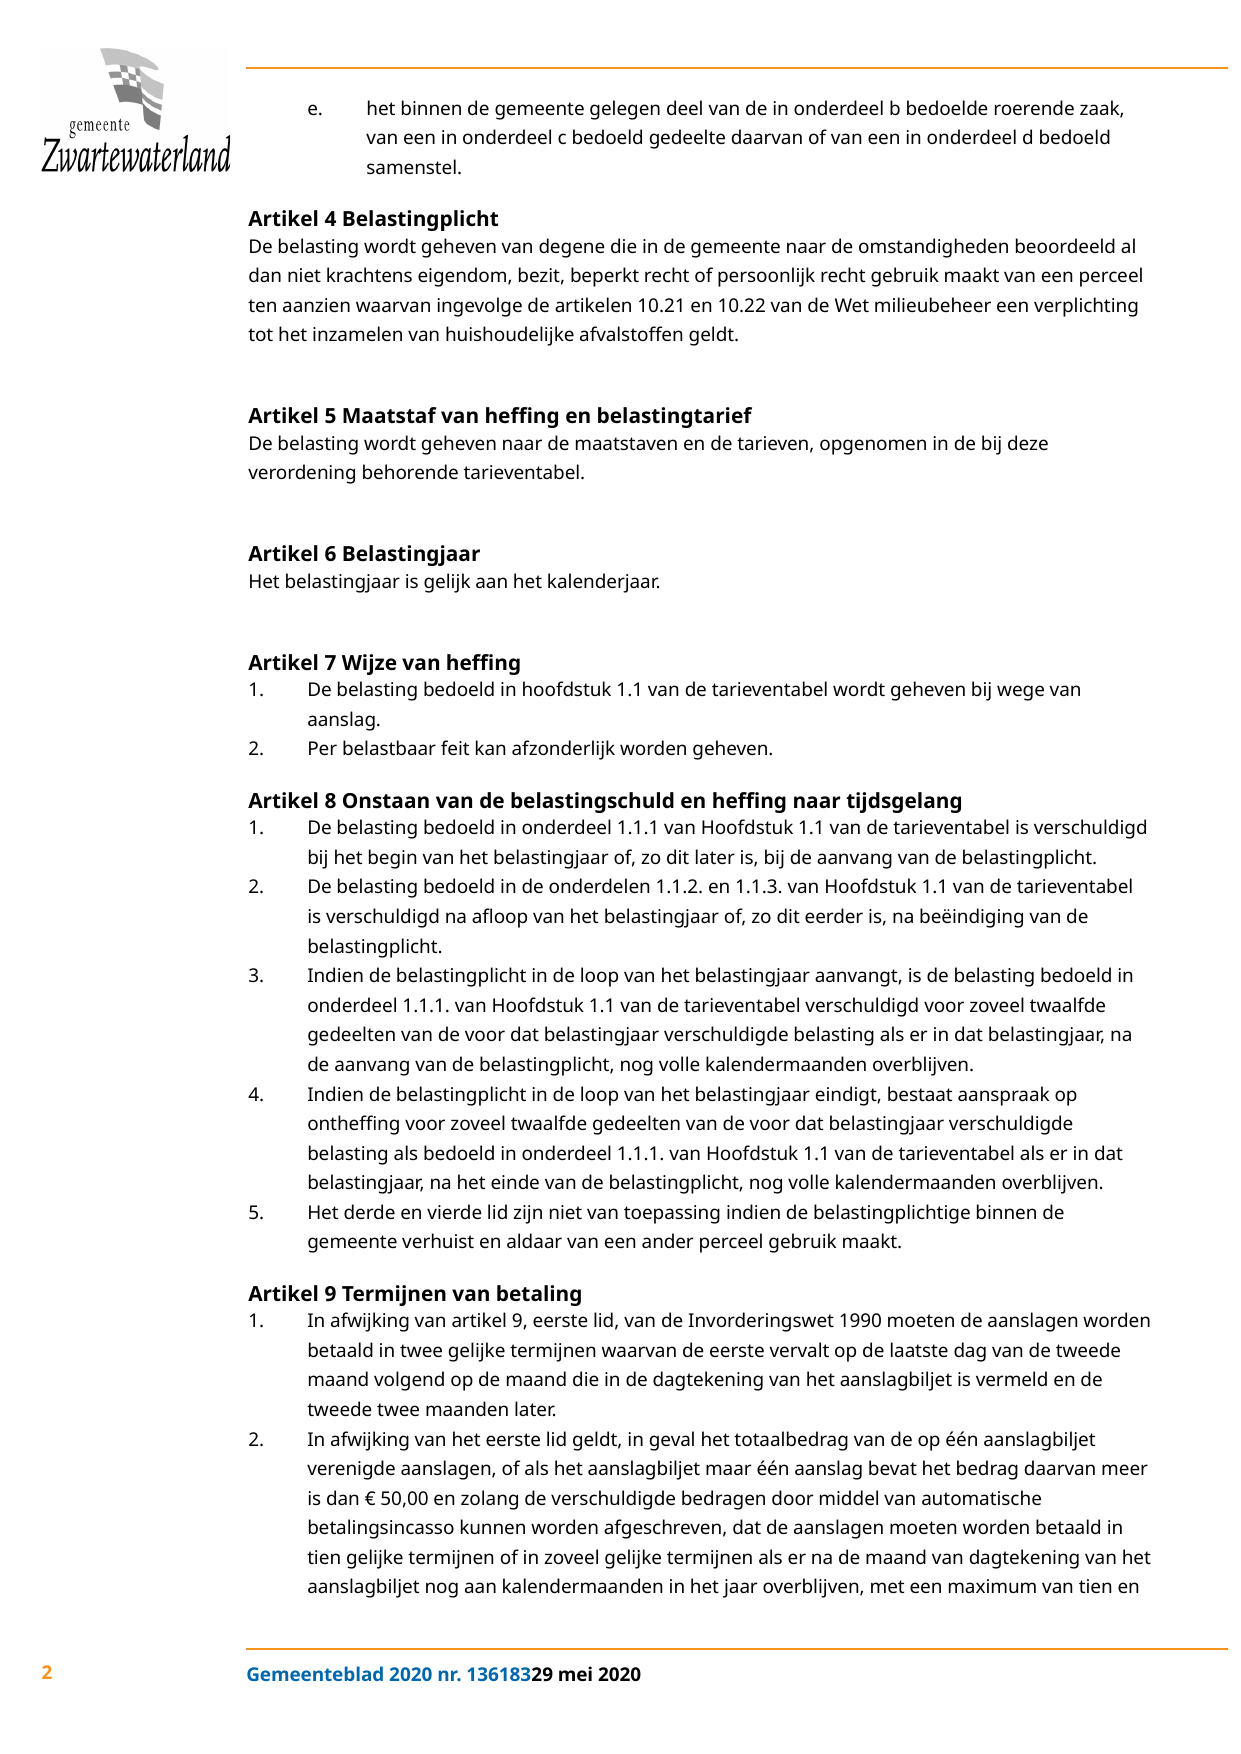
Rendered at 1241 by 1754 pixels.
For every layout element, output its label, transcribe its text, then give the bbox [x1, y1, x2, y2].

list Het derde en vierde lid zijn niet van toepassing indien de belastingplichtige binnen de gemeente verhuist en aldaar van een ander perceel gebruik maakt. [248, 1199, 1152, 1254]
picture [41, 47, 231, 172]
list In afwijking van het eerste lid geldt, in geval het totaalbedrag van de op één aanslagbiljet verenigde aanslagen, of als het aanslagbiljet maar één aanslag bevat het bedrag daarvan meer is dan € 50,00 en zolang de verschuldigde bedragen door middel van automatische betalingsincasso kunnen worden afgeschreven, dat de aanslagen moeten worden betaald in tien gelijke termijnen of in zoveel gelijke termijnen als er na de maand van dagtekening van het aanslagbiljet nog aan kalendermaanden in het jaar overblijven, met een maximum van tien en [248, 1426, 1152, 1599]
text Artikel 8 Onstaan van de belastingschuld en heffing naar tijdsgelang [248, 786, 1152, 814]
text Het belastingjaar is gelijk aan het kalenderjaar. [248, 568, 1152, 594]
text Artikel 5 Maatstaf van heffing en belastingtarief [248, 402, 1152, 430]
list Indien de belastingplicht in de loop van het belastingjaar aanvangt, is de belasting bedoeld in onderdeel 1.1.1. van Hoofdstuk 1.1 van de tarieventabel verschuldigd voor zoveel twaalfde gedeelten van de voor dat belastingjaar verschuldigde belasting als er in dat belastingjaar, na de aanvang van de belastingplicht, nog volle kalendermaanden overblijven. [248, 962, 1152, 1077]
list De belasting bedoeld in de onderdelen 1.1.2. en 1.1.3. van Hoofdstuk 1.1 van de tarieventabel is verschuldigd na afloop van het belastingjaar of, zo dit eerder is, na beëindiging van de belastingplicht. [248, 874, 1152, 958]
text De belasting wordt geheven naar de maatstaven en de tarieven, opgenomen in de bij deze verordening behorende tarieventabel. [248, 430, 1152, 485]
text Artikel 9 Termijnen van betaling [248, 1279, 1152, 1307]
list In afwijking van artikel 9, eerste lid, van de Invorderingswet 1990 moeten de aanslagen worden betaald in twee gelijke termijnen waarvan de eerste vervalt op de laatste dag van de tweede maand volgend op de maand die in de dagtekening van het aanslagbiljet is vermeld en de tweede twee maanden later. [248, 1307, 1152, 1422]
list Indien de belastingplicht in de loop van het belastingjaar eindigt, bestaat aanspraak op ontheffing voor zoveel twaalfde gedeelten van de voor dat belastingjaar verschuldigde belasting als bedoeld in onderdeel 1.1.1. van Hoofdstuk 1.1 van de tarieventabel als er in dat belastingjaar, na het einde van de belastingplicht, nog volle kalendermaanden overblijven. [248, 1081, 1152, 1195]
list De belasting bedoeld in hoofdstuk 1.1 van de tarieventabel wordt geheven bij wege van aanslag. [248, 676, 1152, 732]
text Artikel 6 Belastingjaar [248, 539, 1152, 568]
text Artikel 7 Wijze van heffing [248, 648, 1152, 676]
text Artikel 4 Belastingplicht [248, 204, 1152, 233]
list Per belastbaar feit kan afzonderlijk worden geheven. [248, 736, 1152, 761]
list De belasting bedoeld in onderdeel 1.1.1 van Hoofdstuk 1.1 van de tarieventabel is verschuldigd bij het begin van het belastingjaar of, zo dit later is, bij de aanvang van de belastingplicht. [248, 814, 1152, 870]
list het binnen de gemeente gelegen deel van de in onderdeel b bedoelde roerende zaak, van een in onderdeel c bedoeld gedeelte daarvan of van een in onderdeel d bedoeld samenstel. [307, 95, 1152, 180]
text De belasting wordt geheven van degene die in de gemeente naar de omstandigheden beoordeeld al dan niet krachtens eigendom, bezit, beperkt recht of persoonlijk recht gebruik maakt van een perceel ten aanzien waarvan ingevolge de artikelen 10.21 en 10.22 van de Wet milieubeheer een verplichting tot het inzamelen van huishoudelijke afvalstoffen geldt. [248, 233, 1152, 347]
